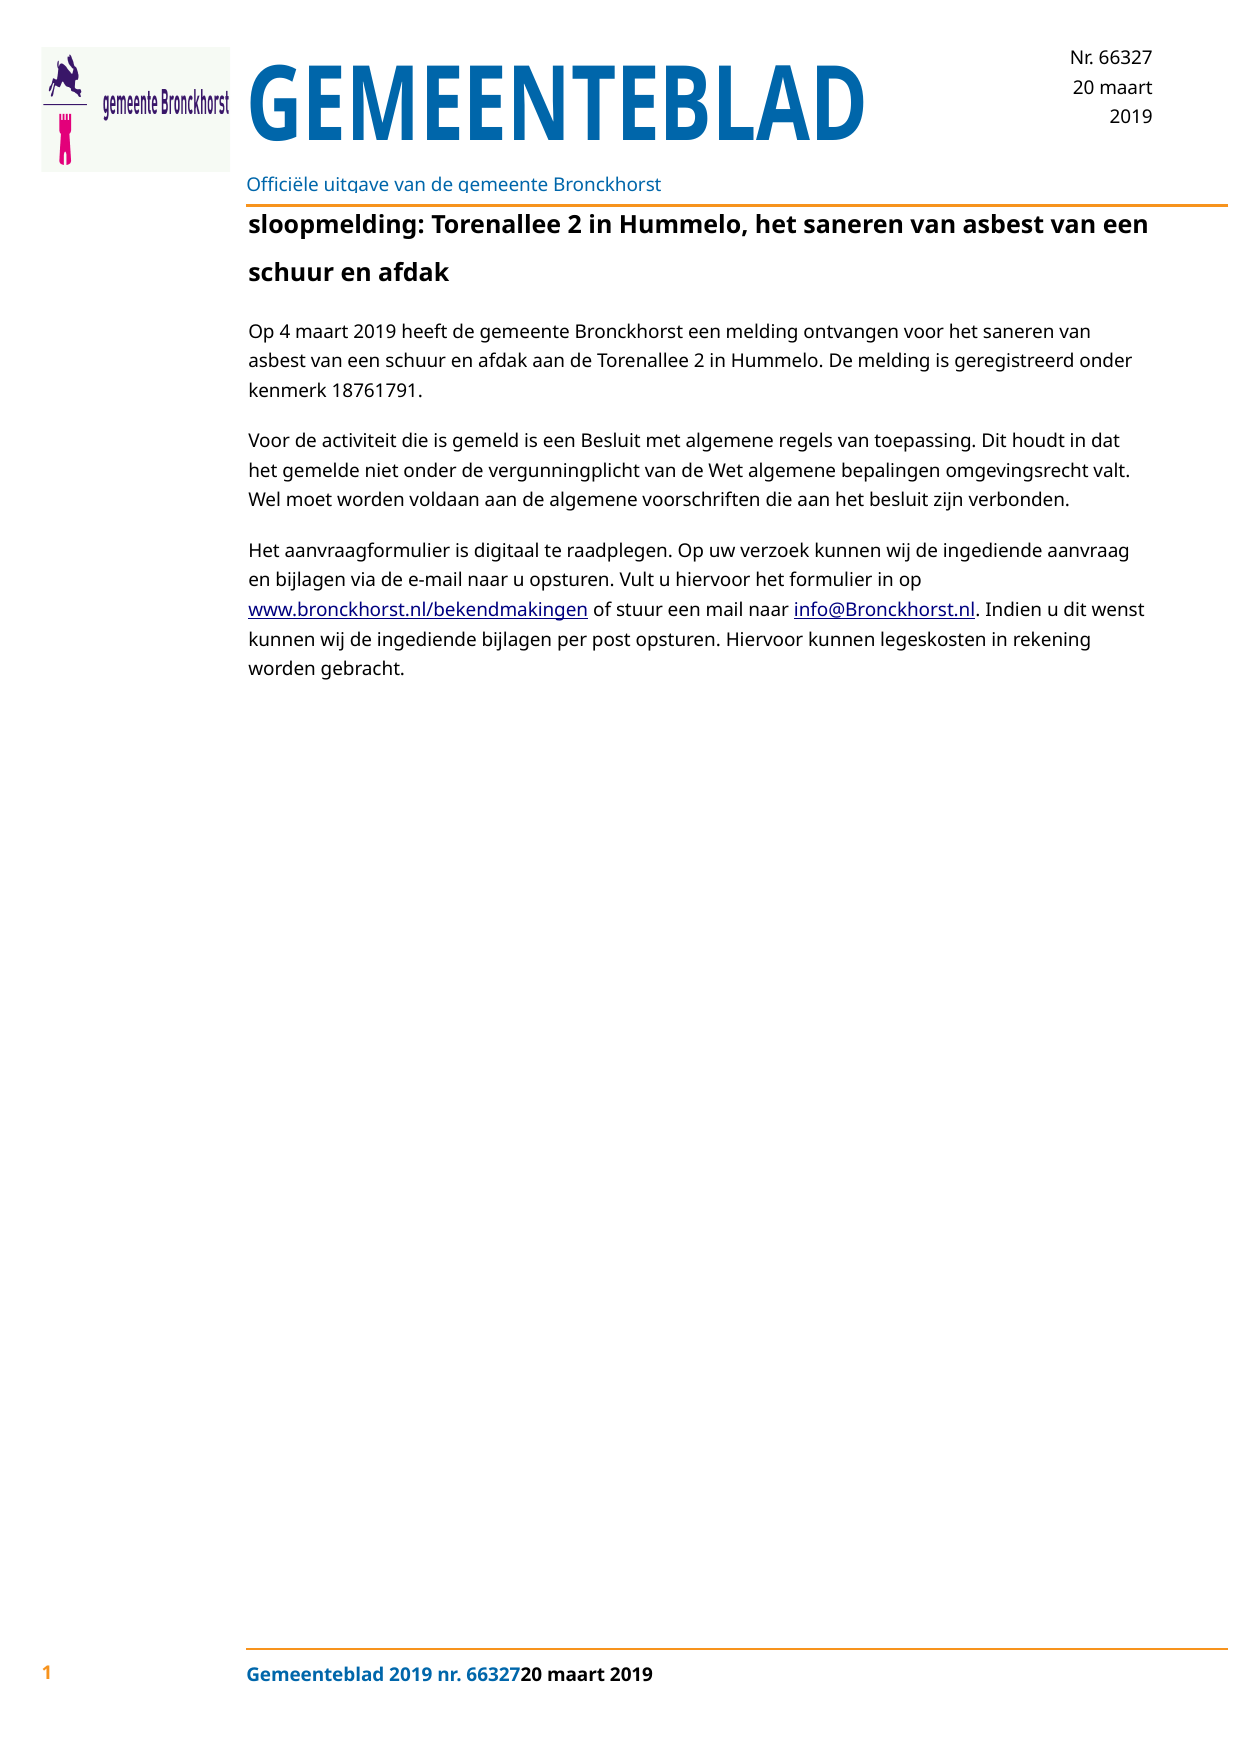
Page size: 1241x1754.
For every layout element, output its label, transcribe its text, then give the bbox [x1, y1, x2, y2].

text sloopmelding: Torenallee 2 in Hummelo, het saneren van asbest van een schuur en afdak [248, 207, 1152, 288]
text Voor de activiteit die is gemeld is een Besluit met algemene regels van toepassing. Dit houdt in dat het gemelde niet onder de vergunningplicht van de Wet algemene bepalingen omgevingsrecht valt. Wel moet worden voldaan aan de algemene voorschriften die aan het besluit zijn verbonden. [248, 427, 1152, 512]
text Op 4 maart 2019 heeft de gemeente Bronckhorst een melding ontvangen voor het saneren van asbest van een schuur en afdak aan de Torenallee 2 in Hummelo. De melding is geregistreerd onder kenmerk 18761791. [248, 318, 1152, 403]
text Het aanvraagformulier is digitaal te raadplegen. Op uw verzoek kunnen wij de ingediende aanvraag en bijlagen via de e-mail naar u opsturen. Vult u hiervoor het formulier in op www.bronckhorst.nl/bekendmakingen of stuur een mail naar info@Bronckhorst.nl. Indien u dit wenst kunnen wij de ingediende bijlagen per post opsturen. Hiervoor kunnen legeskosten in rekening worden gebracht. [248, 537, 1152, 681]
picture [41, 47, 231, 172]
